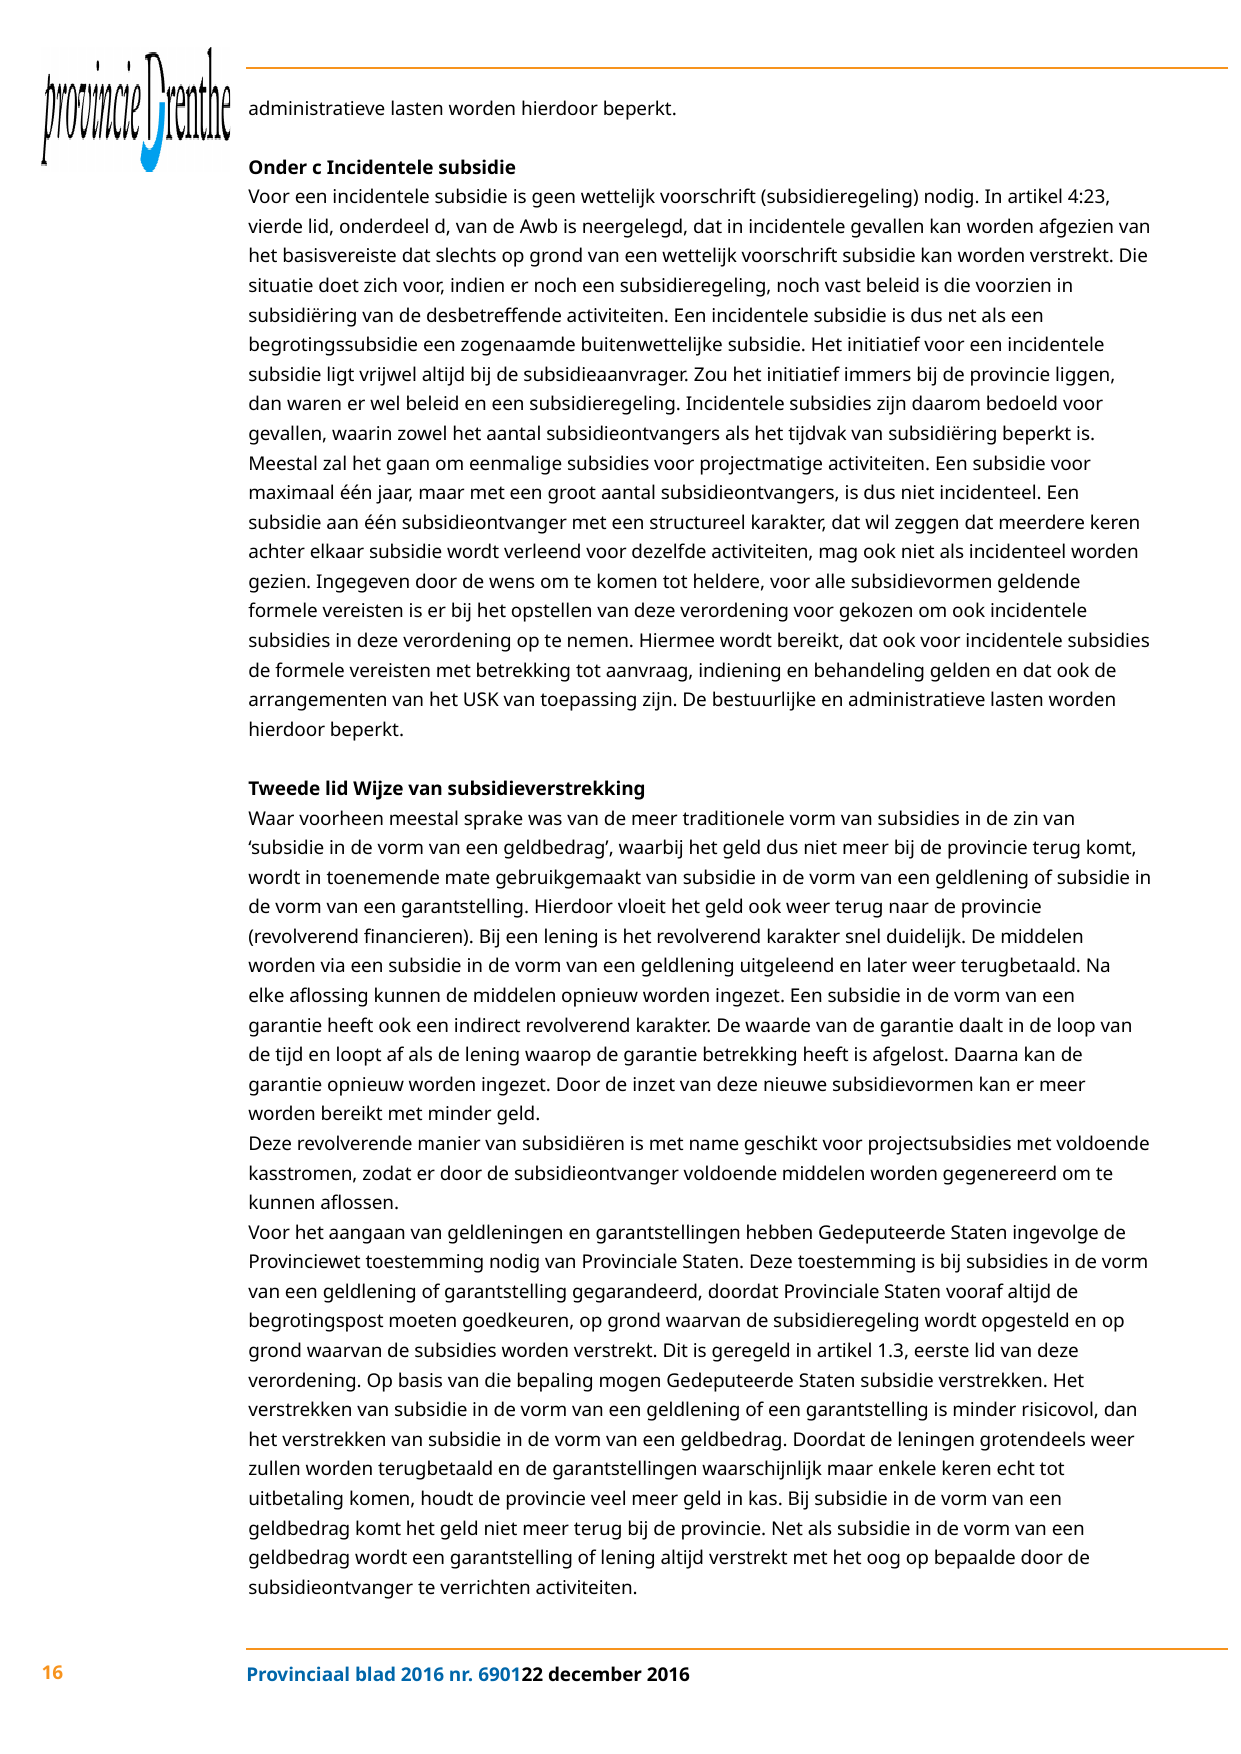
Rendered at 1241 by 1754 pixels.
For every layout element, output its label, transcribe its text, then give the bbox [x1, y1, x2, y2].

text Deze revolverende manier van subsidiëren is met name geschikt voor projectsubsidies met voldoende kasstromen, zodat er door de subsidieontvanger voldoende middelen worden gegenereerd om te kunnen aflossen. [248, 1130, 1152, 1215]
picture [41, 47, 231, 172]
text Voor een incidentele subsidie is geen wettelijk voorschrift (subsidieregeling) nodig. In artikel 4:23, vierde lid, onderdeel d, van de Awb is neergelegd, dat in incidentele gevallen kan worden afgezien van het basisvereiste dat slechts op grond van een wettelijk voorschrift subsidie kan worden verstrekt. Die situatie doet zich voor, indien er noch een subsidieregeling, noch vast beleid is die voorzien in subsidiëring van de desbetreffende activiteiten. Een incidentele subsidie is dus net als een begrotingssubsidie een zogenaamde buitenwettelijke subsidie. Het initiatief voor een incidentele subsidie ligt vrijwel altijd bij de subsidieaanvrager. Zou het initiatief immers bij de provincie liggen, dan waren er wel beleid en een subsidieregeling. Incidentele subsidies zijn daarom bedoeld voor gevallen, waarin zowel het aantal subsidieontvangers als het tijdvak van subsidiëring beperkt is. Meestal zal het gaan om eenmalige subsidies voor projectmatige activiteiten. Een subsidie voor maximaal één jaar, maar met een groot aantal subsidieontvangers, is dus niet incidenteel. Een subsidie aan één subsidieontvanger met een structureel karakter, dat wil zeggen dat meerdere keren achter elkaar subsidie wordt verleend voor dezelfde activiteiten, mag ook niet als incidenteel worden gezien. Ingegeven door de wens om te komen tot heldere, voor alle subsidievormen geldende formele vereisten is er bij het opstellen van deze verordening voor gekozen om ook incidentele subsidies in deze verordening op te nemen. Hiermee wordt bereikt, dat ook voor incidentele subsidies de formele vereisten met betrekking tot aanvraag, indiening en behandeling gelden en dat ook de arrangementen van het USK van toepassing zijn. De bestuurlijke en administratieve lasten worden hierdoor beperkt. [248, 183, 1152, 742]
text Tweede lid Wijze van subsidieverstrekking [248, 775, 1152, 801]
text Onder c Incidentele subsidie [248, 154, 1152, 180]
text Voor het aangaan van geldleningen en garantstellingen hebben Gedeputeerde Staten ingevolge de Provinciewet toestemming nodig van Provinciale Staten. Deze toestemming is bij subsidies in de vorm van een geldlening of garantstelling gegarandeerd, doordat Provinciale Staten vooraf altijd de begrotingspost moeten goedkeuren, op grond waarvan de subsidieregeling wordt opgesteld en op grond waarvan de subsidies worden verstrekt. Dit is geregeld in artikel 1.3, eerste lid van deze verordening. Op basis van die bepaling mogen Gedeputeerde Staten subsidie verstrekken. Het verstrekken van subsidie in de vorm van een geldlening of een garantstelling is minder risicovol, dan het verstrekken van subsidie in de vorm van een geldbedrag. Doordat de leningen grotendeels weer zullen worden terugbetaald en de garantstellingen waarschijnlijk maar enkele keren echt tot uitbetaling komen, houdt de provincie veel meer geld in kas. Bij subsidie in de vorm van een geldbedrag komt het geld niet meer terug bij de provincie. Net als subsidie in de vorm van een geldbedrag wordt een garantstelling of lening altijd verstrekt met het oog op bepaalde door de subsidieontvanger te verrichten activiteiten. [248, 1219, 1152, 1600]
text administratieve lasten worden hierdoor beperkt. [248, 95, 1152, 121]
text Waar voorheen meestal sprake was van de meer traditionele vorm van subsidies in de zin van ‘subsidie in de vorm van een geldbedrag’, waarbij het geld dus niet meer bij de provincie terug komt, wordt in toenemende mate gebruikgemaakt van subsidie in de vorm van een geldlening of subsidie in de vorm van een garantstelling. Hierdoor vloeit het geld ook weer terug naar de provincie (revolverend financieren). Bij een lening is het revolverend karakter snel duidelijk. De middelen worden via een subsidie in de vorm van een geldlening uitgeleend en later weer terugbetaald. Na elke aflossing kunnen de middelen opnieuw worden ingezet. Een subsidie in de vorm van een garantie heeft ook een indirect revolverend karakter. De waarde van de garantie daalt in de loop van de tijd en loopt af als de lening waarop de garantie betrekking heeft is afgelost. Daarna kan de garantie opnieuw worden ingezet. Door de inzet van deze nieuwe subsidievormen kan er meer worden bereikt met minder geld. [248, 805, 1152, 1126]
